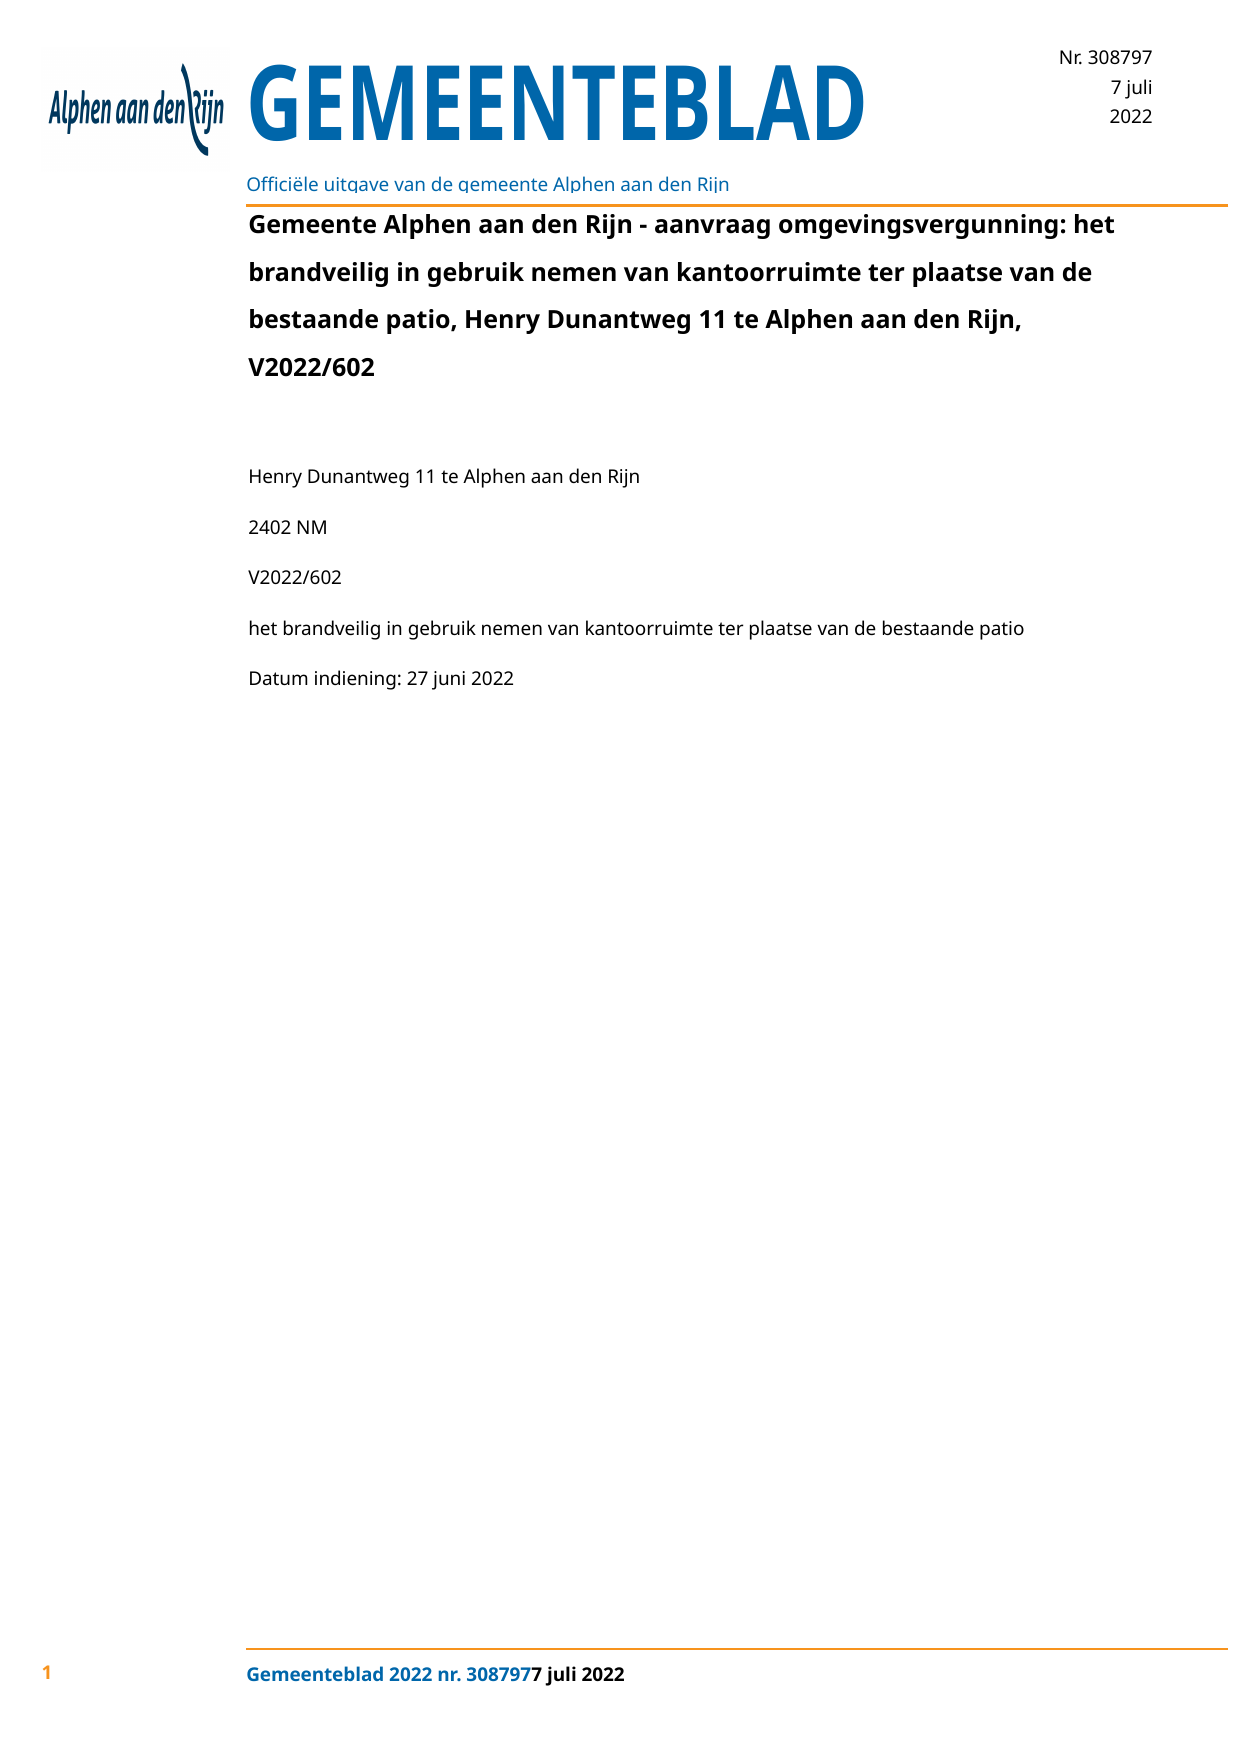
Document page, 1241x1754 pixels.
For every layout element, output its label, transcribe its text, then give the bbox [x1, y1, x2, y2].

text Henry Dunantweg 11 te Alphen aan den Rijn [248, 463, 1152, 489]
text het brandveilig in gebruik nemen van kantoorruimte ter plaatse van de bestaande patio [248, 615, 1152, 641]
text Datum indiening: 27 juni 2022 [248, 665, 1152, 691]
picture [41, 47, 231, 172]
text V2022/602 [248, 564, 1152, 590]
text 2402 NM [248, 514, 1152, 540]
text Gemeente Alphen aan den Rijn - aanvraag omgevingsvergunning: het brandveilig in gebruik nemen van kantoorruimte ter plaatse van de bestaande patio, Henry Dunantweg 11 te Alphen aan den Rijn, V2022/602 [248, 207, 1152, 384]
